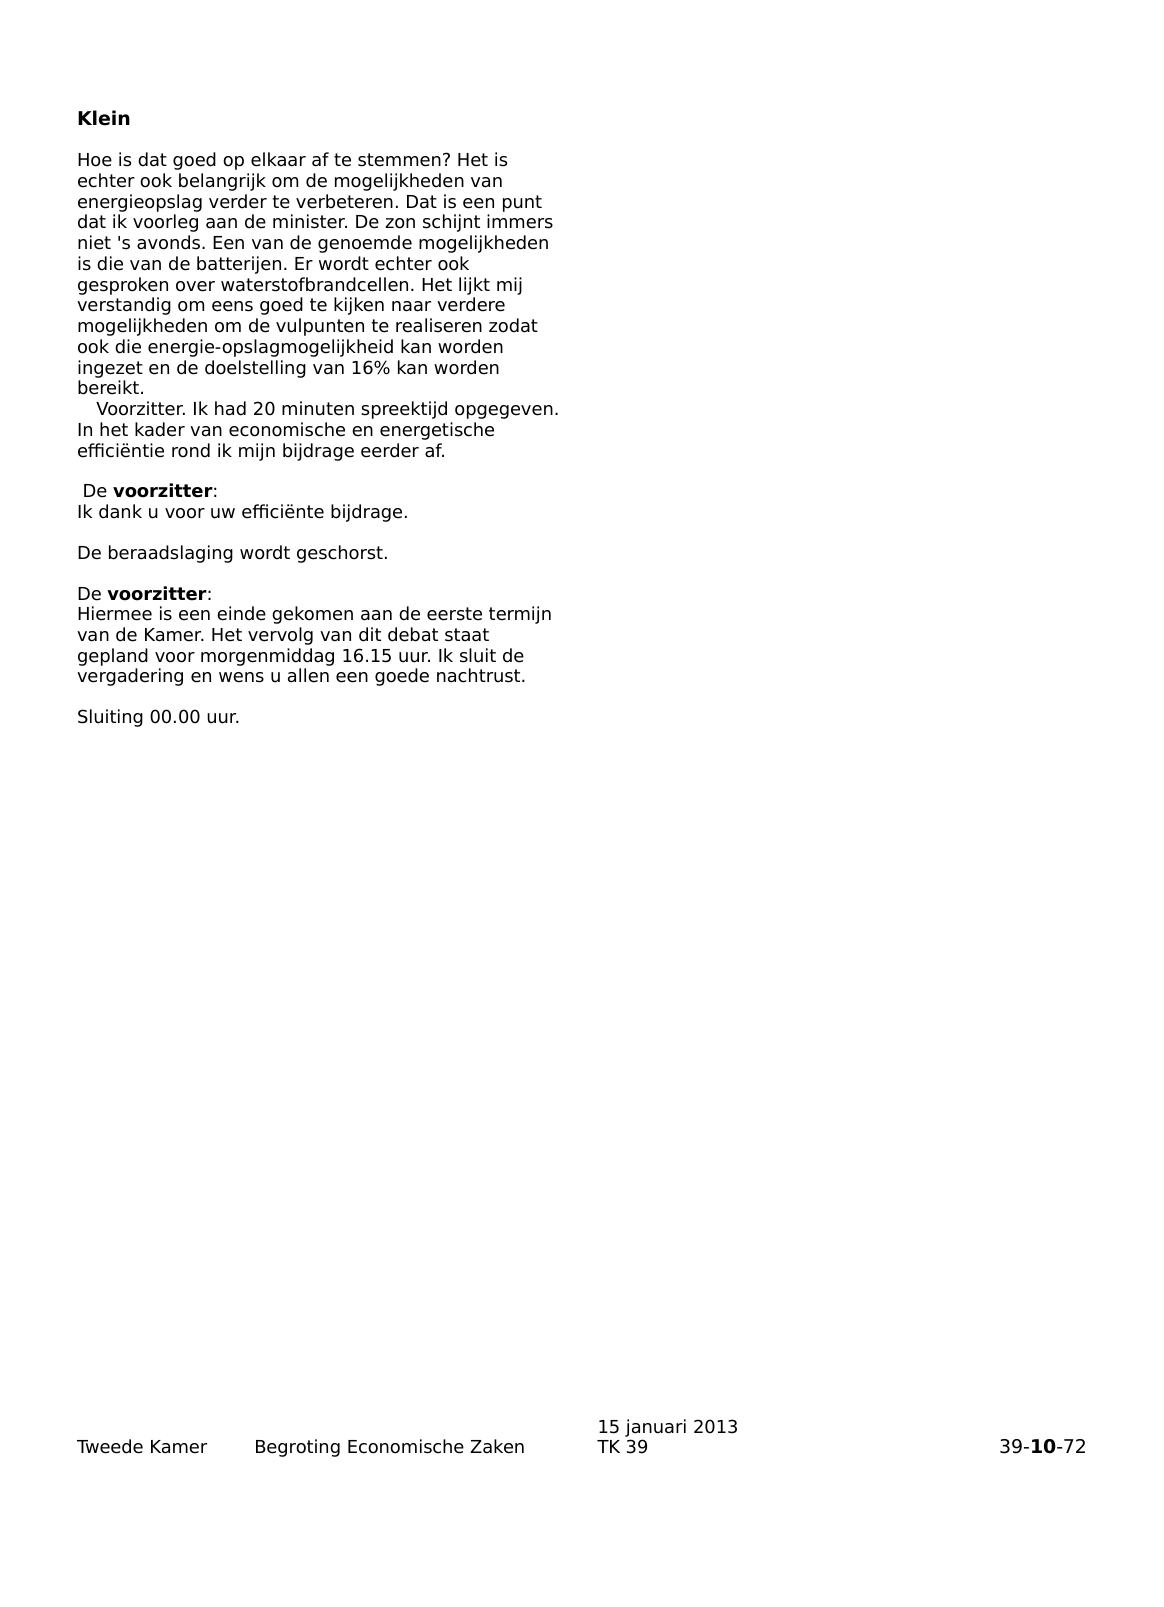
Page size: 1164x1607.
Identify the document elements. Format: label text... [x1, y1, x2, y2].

text Voorzitter. Ik had 20 minuten spreektijd opgegeven. In het kader van economische en energetische efficiëntie rond ik mijn bijdrage eerder af. [77, 399, 567, 461]
text De voorzitter: [77, 583, 567, 604]
text Ik dank u voor uw efficiënte bijdrage. [77, 502, 567, 523]
text Hoe is dat goed op elkaar af te stemmen? Het is echter ook belangrijk om de mogelijkheden van energieopslag verder te verbeteren. Dat is een punt dat ik voorleg aan de minister. De zon schijnt immers niet 's avonds. Een van de genoemde mogelijkheden is die van de batterijen. Er wordt echter ook gesproken over waterstofbrandcellen. Het lijkt mij verstandig om eens goed te kijken naar verdere mogelijkheden om de vulpunten te realiseren zodat ook die energie-opslagmogelijkheid kan worden ingezet en de doelstelling van 16% kan worden bereikt. [77, 150, 567, 399]
text De voorzitter: [77, 481, 567, 502]
text Hiermee is een einde gekomen aan de eerste termijn van de Kamer. Het vervolg van dit debat staat gepland voor morgenmiddag 16.15 uur. Ik sluit de vergadering en wens u allen een goede nachtrust. [77, 604, 567, 687]
text Sluiting 00.00 uur. [77, 707, 567, 728]
text De beraadslaging wordt geschorst. [77, 543, 567, 563]
